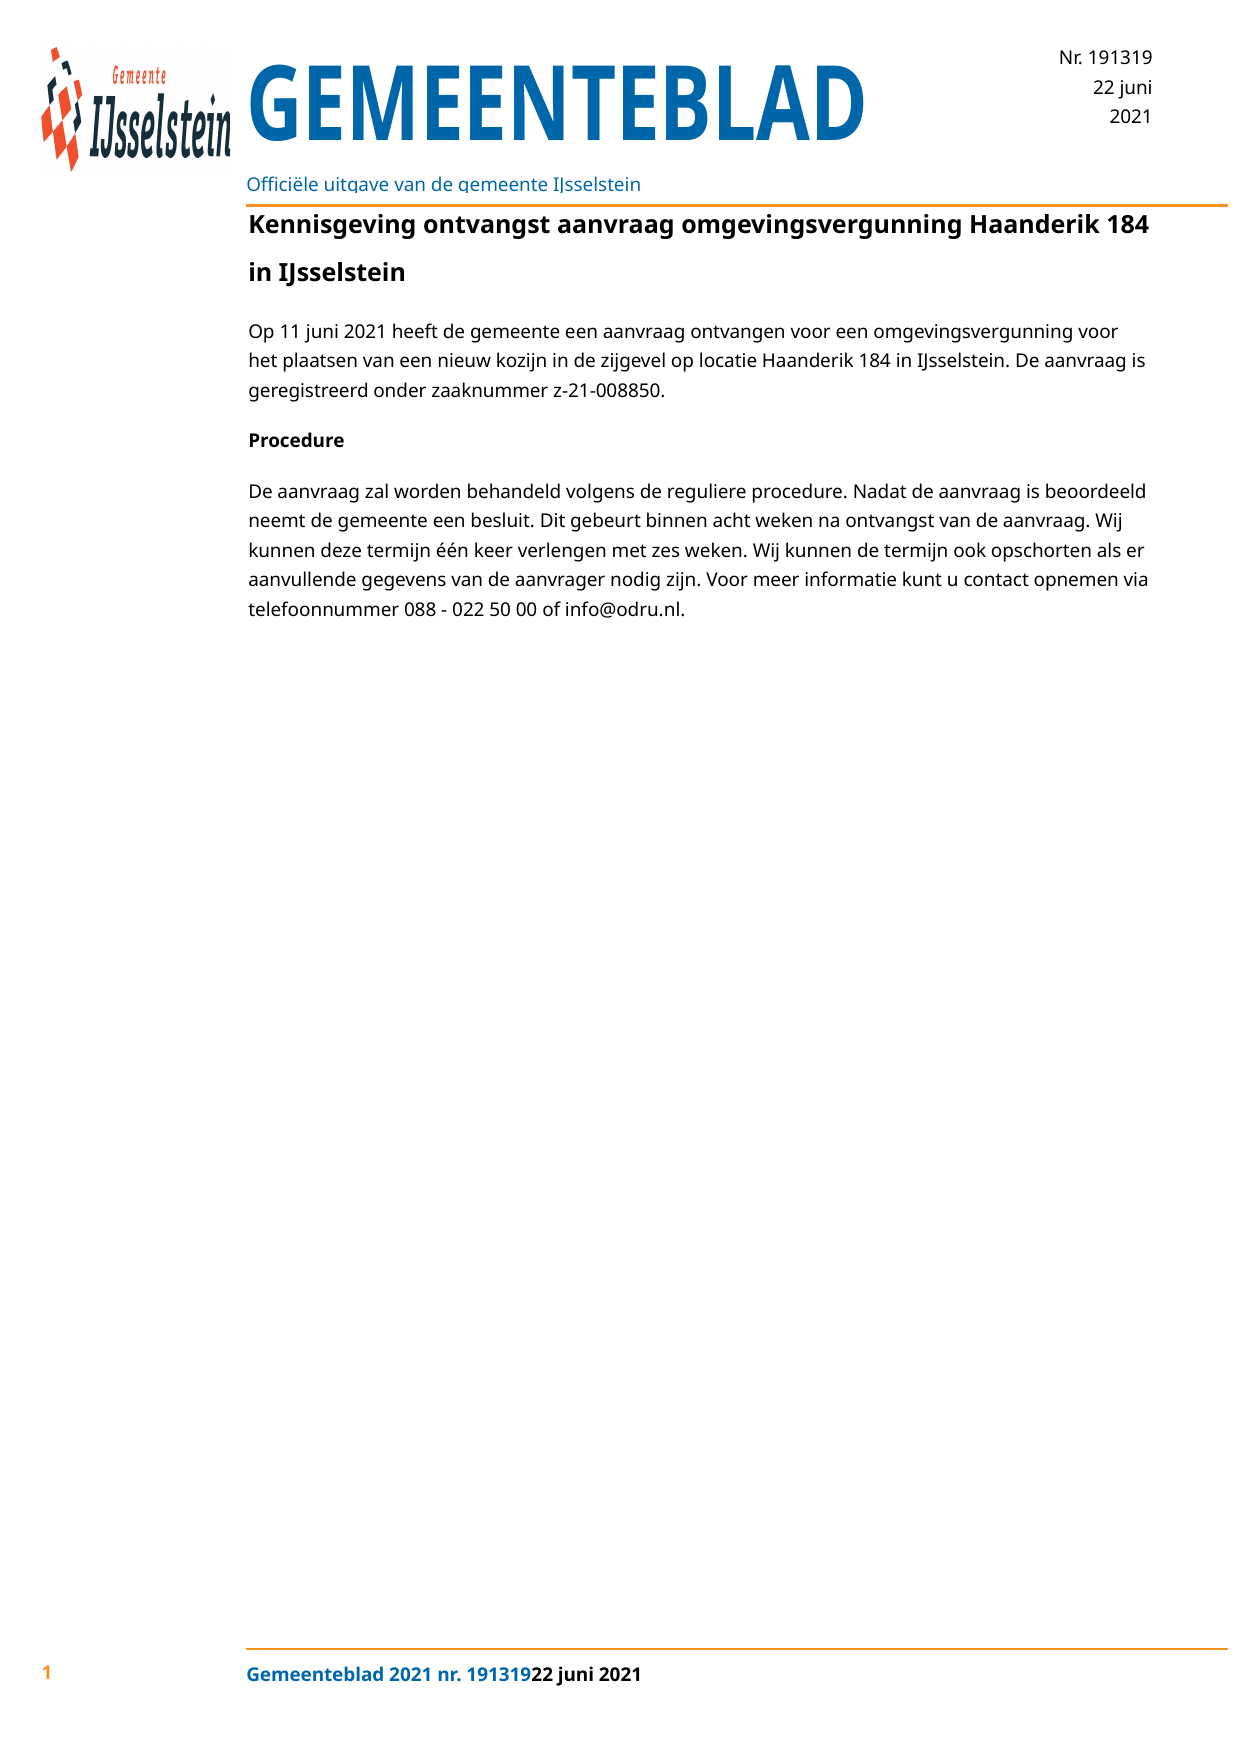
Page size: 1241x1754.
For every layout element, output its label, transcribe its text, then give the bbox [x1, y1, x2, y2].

text Op 11 juni 2021 heeft de gemeente een aanvraag ontvangen voor een omgevingsvergunning voor het plaatsen van een nieuw kozijn in de zijgevel op locatie Haanderik 184 in IJsselstein. De aanvraag is geregistreerd onder zaaknummer z-21-008850. [248, 318, 1152, 403]
text Procedure [248, 427, 1152, 453]
text De aanvraag zal worden behandeld volgens de reguliere procedure. Nadat de aanvraag is beoordeeld neemt de gemeente een besluit. Dit gebeurt binnen acht weken na ontvangst van de aanvraag. Wij kunnen deze termijn één keer verlengen met zes weken. Wij kunnen de termijn ook opschorten als er aanvullende gegevens van de aanvrager nodig zijn. Voor meer informatie kunt u contact opnemen via telefoonnummer 088 - 022 50 00 of info@odru.nl. [248, 478, 1152, 622]
picture [41, 47, 231, 172]
text Kennisgeving ontvangst aanvraag omgevingsvergunning Haanderik 184 in IJsselstein [248, 207, 1152, 288]
